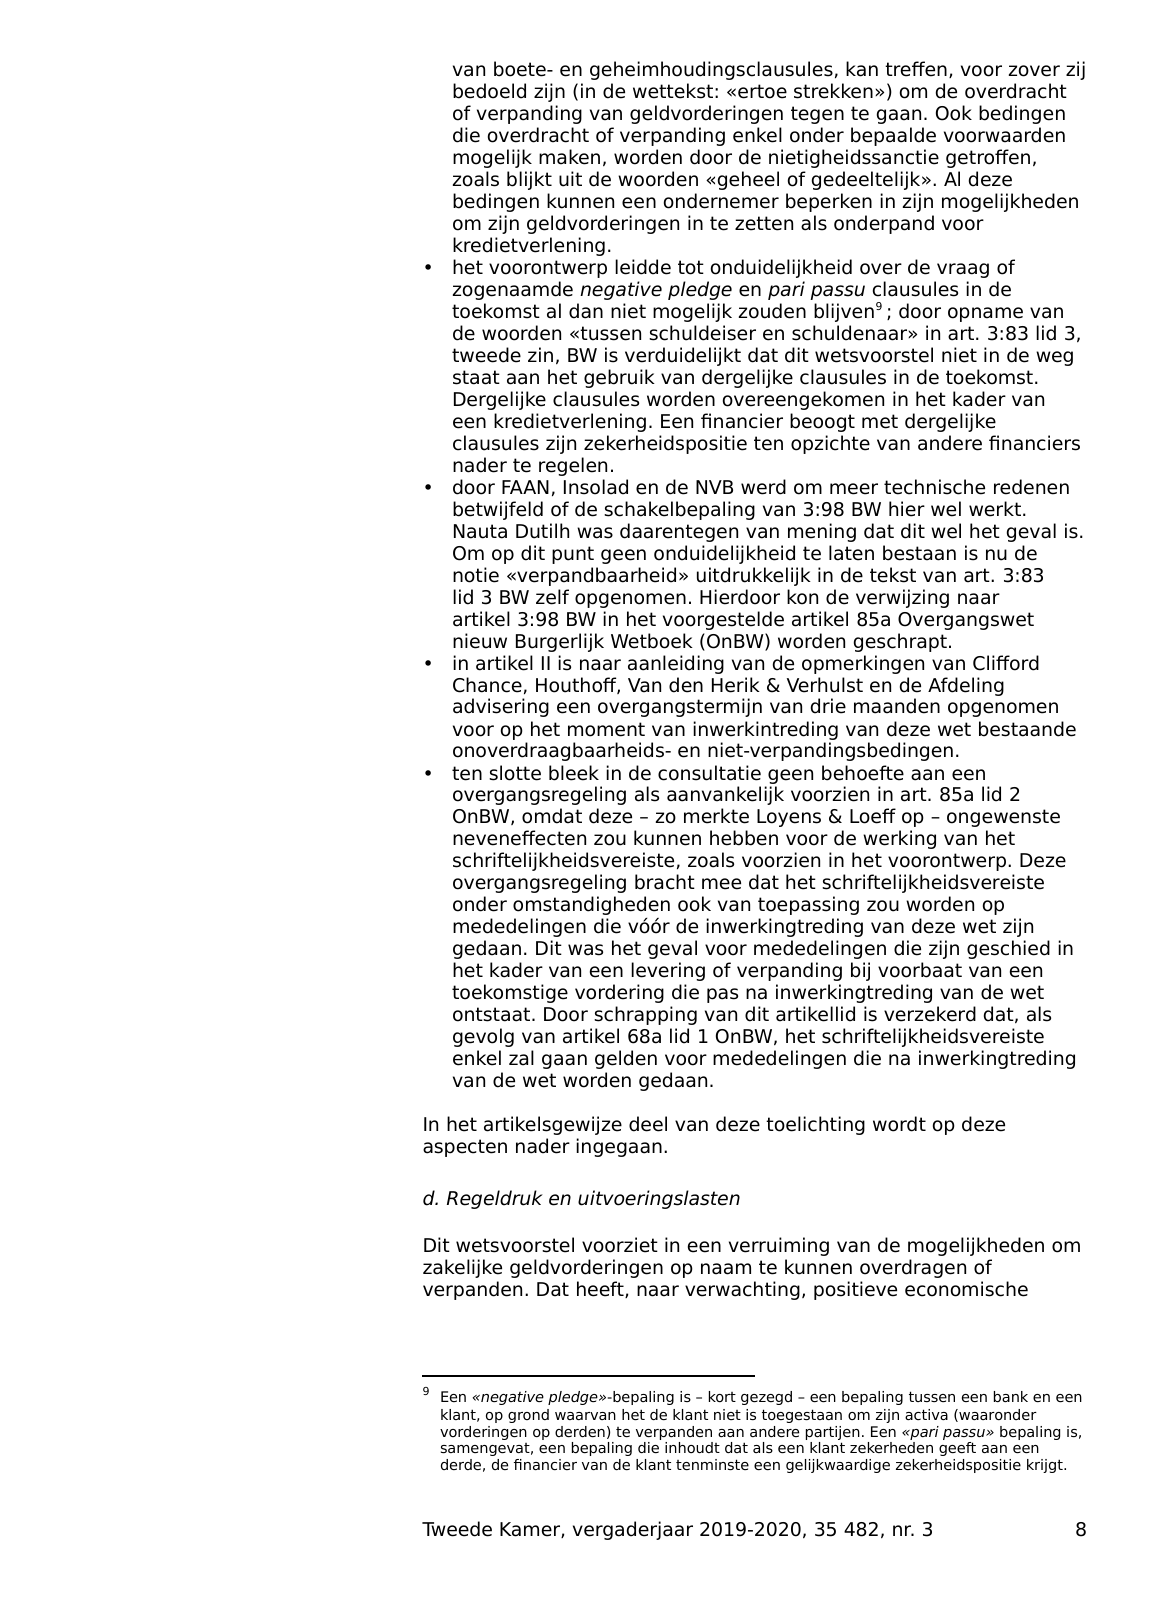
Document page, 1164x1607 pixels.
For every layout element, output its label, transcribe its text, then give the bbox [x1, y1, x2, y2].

text Een «negative pledge»-bepaling is – kort gezegd – een bepaling tussen een bank en een klant, op grond waarvan het de klant niet is toegestaan om zijn activa (waaronder vorderingen op derden) te verpanden aan andere partijen. Een «pari passu» bepaling is, samengevat, een bepaling die inhoudt dat als een klant zekerheden geeft aan een derde, de financier van de klant tenminste een gelijkwaardige zekerheidspositie krijgt. [422, 1385, 1087, 1474]
text • in artikel II is naar aanleiding van de opmerkingen van Clifford Chance, Houthoff, Van den Herik & Verhulst en de Afdeling advisering een overgangstermijn van drie maanden opgenomen voor op het moment van inwerkintreding van deze wet bestaande onoverdraagbaarheids- en niet-verpandingsbedingen. [422, 652, 1087, 762]
text Dit wetsvoorstel voorziet in een verruiming van de mogelijkheden om zakelijke geldvorderingen op naam te kunnen overdragen of verpanden. Dat heeft, naar verwachting, positieve economische [422, 1235, 1087, 1301]
subtitle d. Regeldruk en uitvoeringslasten [422, 1188, 1087, 1210]
text van boete- en geheimhoudingsclausules, kan treffen, voor zover zij bedoeld zijn (in de wettekst: «ertoe strekken») om de overdracht of verpanding van geldvorderingen tegen te gaan. Ook bedingen die overdracht of verpanding enkel onder bepaalde voorwaarden mogelijk maken, worden door de nietigheidssanctie getroffen, zoals blijkt uit de woorden «geheel of gedeeltelijk». Al deze bedingen kunnen een ondernemer beperken in zijn mogelijkheden om zijn geldvorderingen in te zetten als onderpand voor kredietverlening. [422, 59, 1087, 257]
text • ten slotte bleek in de consultatie geen behoefte aan een overgangsregeling als aanvankelijk voorzien in art. 85a lid 2 OnBW, omdat deze – zo merkte Loyens & Loeff op – ongewenste neveneffecten zou kunnen hebben voor de werking van het schriftelijkheidsvereiste, zoals voorzien in het voorontwerp. Deze overgangsregeling bracht mee dat het schriftelijkheidsvereiste onder omstandigheden ook van toepassing zou worden op mededelingen die vóór de inwerkingtreding van deze wet zijn gedaan. Dit was het geval voor mededelingen die zijn geschied in het kader van een levering of verpanding bij voorbaat van een toekomstige vordering die pas na inwerkingtreding van de wet ontstaat. Door schrapping van dit artikellid is verzekerd dat, als gevolg van artikel 68a lid 1 OnBW, het schriftelijkheidsvereiste enkel zal gaan gelden voor mededelingen die na inwerkingtreding van de wet worden gedaan. [422, 762, 1087, 1092]
text • het voorontwerp leidde tot onduidelijkheid over de vraag of zogenaamde negative pledge en pari passu clausules in de toekomst al dan niet mogelijk zouden blijven; door opname van de woorden «tussen schuldeiser en schuldenaar» in art. 3:83 lid 3, tweede zin, BW is verduidelijkt dat dit wetsvoorstel niet in de weg staat aan het gebruik van dergelijke clausules in de toekomst. Dergelijke clausules worden overeengekomen in het kader van een kredietverlening. Een financier beoogt met dergelijke clausules zijn zekerheidspositie ten opzichte van andere financiers nader te regelen. [422, 257, 1087, 477]
text • door FAAN, Insolad en de NVB werd om meer technische redenen betwijfeld of de schakelbepaling van 3:98 BW hier wel werkt. Nauta Dutilh was daarentegen van mening dat dit wel het geval is. Om op dit punt geen onduidelijkheid te laten bestaan is nu de notie «verpandbaarheid» uitdrukkelijk in de tekst van art. 3:83 lid 3 BW zelf opgenomen. Hierdoor kon de verwijzing naar artikel 3:98 BW in het voorgestelde artikel 85a Overgangswet nieuw Burgerlijk Wetboek (OnBW) worden geschrapt. [422, 477, 1087, 652]
text In het artikelsgewijze deel van deze toelichting wordt op deze aspecten nader ingegaan. [422, 1114, 1087, 1158]
